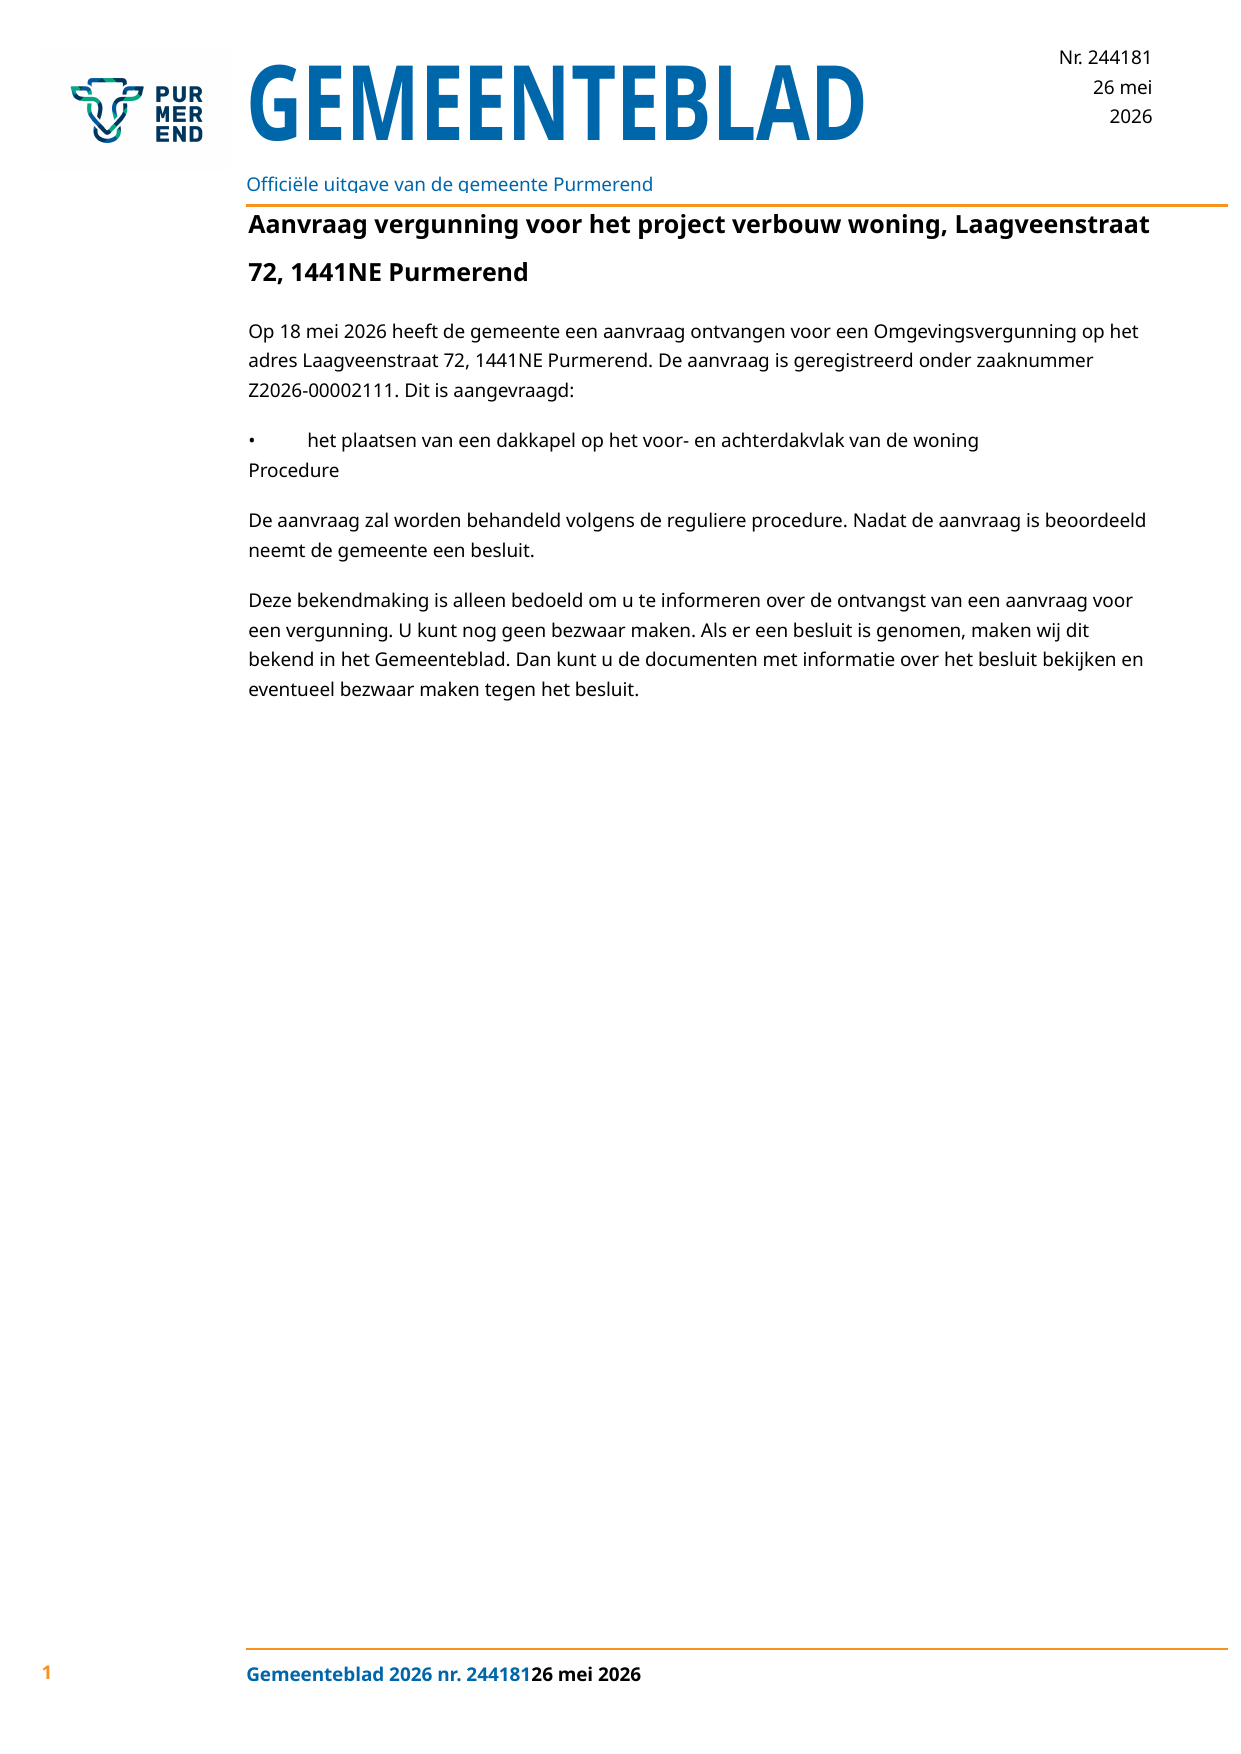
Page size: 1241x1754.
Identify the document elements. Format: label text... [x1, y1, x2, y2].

text Op 18 mei 2026 heeft de gemeente een aanvraag ontvangen voor een Omgevingsvergunning op het adres Laagveenstraat 72, 1441NE Purmerend. De aanvraag is geregistreerd onder zaaknummer Z2026-00002111. Dit is aangevraagd: [248, 318, 1152, 403]
list het plaatsen van een dakkapel op het voor- en achterdakvlak van de woning [248, 427, 1152, 453]
text Procedure [248, 457, 1152, 483]
picture [41, 47, 231, 172]
text Aanvraag vergunning voor het project verbouw woning, Laagveenstraat 72, 1441NE Purmerend [248, 207, 1152, 288]
text De aanvraag zal worden behandeld volgens de reguliere procedure. Nadat de aanvraag is beoordeeld neemt de gemeente een besluit. [248, 507, 1152, 563]
text Deze bekendmaking is alleen bedoeld om u te informeren over de ontvangst van een aanvraag voor een vergunning. U kunt nog geen bezwaar maken. Als er een besluit is genomen, maken wij dit bekend in het Gemeenteblad. Dan kunt u de documenten met informatie over het besluit bekijken en eventueel bezwaar maken tegen het besluit. [248, 587, 1152, 702]
